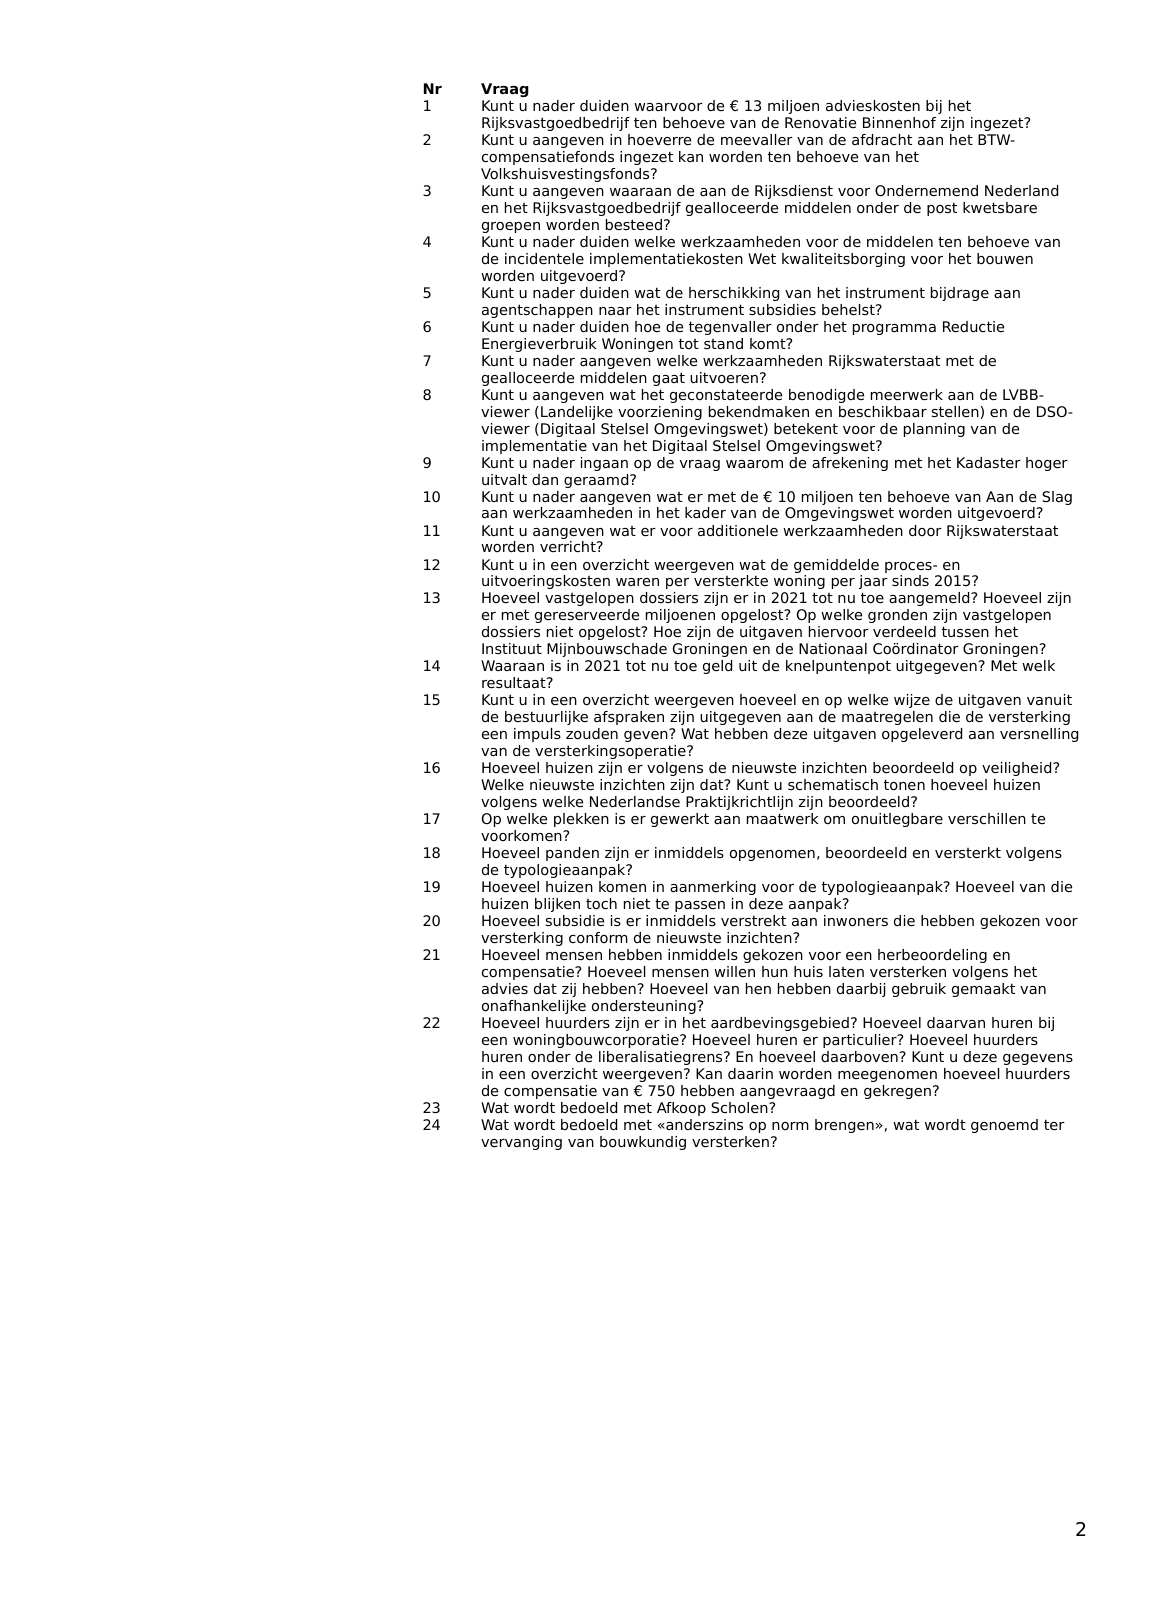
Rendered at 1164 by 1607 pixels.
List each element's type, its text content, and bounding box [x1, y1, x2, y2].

table_cell 20 [422, 913, 475, 947]
table_cell Hoeveel vastgelopen dossiers zijn er in 2021 tot nu toe aangemeld? Hoeveel zijn er met gereserveerde miljoenen opgelost? Op welke gronden zijn vastgelopen dossiers niet opgelost? Hoe zijn de uitgaven hiervoor verdeeld tussen het Instituut Mijnbouwschade Groningen en de Nationaal Coördinator Groningen? [475, 590, 1087, 658]
table_cell Hoeveel panden zijn er inmiddels opgenomen, beoordeeld en versterkt volgens de typologieaanpak? [475, 845, 1087, 879]
table_cell 9 [422, 455, 475, 488]
table_cell Hoeveel mensen hebben inmiddels gekozen voor een herbeoordeling en compensatie? Hoeveel mensen willen hun huis laten versterken volgens het advies dat zij hebben? Hoeveel van hen hebben daarbij gebruik gemaakt van onafhankelijke ondersteuning? [475, 947, 1087, 1015]
table_cell 1 [422, 98, 475, 132]
table_cell 18 [422, 845, 475, 879]
table_cell 12 [422, 556, 475, 590]
table_cell Waaraan is in 2021 tot nu toe geld uit de knelpuntenpot uitgegeven? Met welk resultaat? [475, 658, 1087, 692]
table_cell 4 [422, 234, 475, 285]
table_cell Kunt u aangeven wat er voor additionele werkzaamheden door Rijkswaterstaat worden verricht? [475, 523, 1087, 556]
table_cell Hoeveel huizen zijn er volgens de nieuwste inzichten beoordeeld op veiligheid? Welke nieuwste inzichten zijn dat? Kunt u schematisch tonen hoeveel huizen volgens welke Nederlandse Praktijkrichtlijn zijn beoordeeld? [475, 760, 1087, 811]
table_header Nr [422, 81, 475, 98]
table_cell Kunt u nader aangeven welke werkzaamheden Rijkswaterstaat met de gealloceerde middelen gaat uitvoeren? [475, 353, 1087, 387]
table_cell Kunt u nader aangeven wat er met de € 10 miljoen ten behoeve van Aan de Slag aan werkzaamheden in het kader van de Omgevingswet worden uitgevoerd? [475, 489, 1087, 522]
table_cell Hoeveel subsidie is er inmiddels verstrekt aan inwoners die hebben gekozen voor versterking conform de nieuwste inzichten? [475, 913, 1087, 947]
table_cell Kunt u nader duiden welke werkzaamheden voor de middelen ten behoeve van de incidentele implementatiekosten Wet kwaliteitsborging voor het bouwen worden uitgevoerd? [475, 234, 1087, 285]
table_cell 23 [422, 1100, 475, 1117]
table_cell 7 [422, 353, 475, 387]
table_cell Kunt u in een overzicht weergeven hoeveel en op welke wijze de uitgaven vanuit de bestuurlijke afspraken zijn uitgegeven aan de maatregelen die de versterking een impuls zouden geven? Wat hebben deze uitgaven opgeleverd aan versnelling van de versterkingsoperatie? [475, 692, 1087, 760]
table_cell Kunt u aangeven wat het geconstateerde benodigde meerwerk aan de LVBB-viewer (Landelijke voorziening bekendmaken en beschikbaar stellen) en de DSO-viewer (Digitaal Stelsel Omgevingswet) betekent voor de planning van de implementatie van het Digitaal Stelsel Omgevingswet? [475, 387, 1087, 454]
table_cell Kunt u in een overzicht weergeven wat de gemiddelde proces- en uitvoeringskosten waren per versterkte woning per jaar sinds 2015? [475, 556, 1087, 590]
table_cell 17 [422, 811, 475, 845]
table_cell 10 [422, 489, 475, 522]
table_cell Kunt u aangeven in hoeverre de meevaller van de afdracht aan het BTW-compensatiefonds ingezet kan worden ten behoeve van het Volkshuisvestingsfonds? [475, 132, 1087, 183]
table_cell Kunt u nader duiden wat de herschikking van het instrument bijdrage aan agentschappen naar het instrument subsidies behelst? [475, 285, 1087, 319]
table_cell 15 [422, 692, 475, 760]
table_cell 19 [422, 879, 475, 913]
table_header Vraag [475, 81, 1087, 98]
table_cell 6 [422, 319, 475, 353]
table_cell 14 [422, 658, 475, 692]
table_cell 8 [422, 387, 475, 454]
table_cell Hoeveel huurders zijn er in het aardbevingsgebied? Hoeveel daarvan huren bij een woningbouwcorporatie? Hoeveel huren er particulier? Hoeveel huurders huren onder de liberalisatiegrens? En hoeveel daarboven? Kunt u deze gegevens in een overzicht weergeven? Kan daarin worden meegenomen hoeveel huurders de compensatie van € 750 hebben aangevraagd en gekregen? [475, 1015, 1087, 1100]
table_cell Wat wordt bedoeld met «anderszins op norm brengen», wat wordt genoemd ter vervanging van bouwkundig versterken? [475, 1117, 1087, 1151]
table_cell Kunt u aangeven waaraan de aan de Rijksdienst voor Ondernemend Nederland en het Rijksvastgoedbedrijf gealloceerde middelen onder de post kwetsbare groepen worden besteed? [475, 183, 1087, 234]
table_cell Op welke plekken is er gewerkt aan maatwerk om onuitlegbare verschillen te voorkomen? [475, 811, 1087, 845]
table_cell 11 [422, 523, 475, 556]
table_cell Hoeveel huizen komen in aanmerking voor de typologieaanpak? Hoeveel van die huizen blijken toch niet te passen in deze aanpak? [475, 879, 1087, 913]
table_cell 3 [422, 183, 475, 234]
table_cell Kunt u nader ingaan op de vraag waarom de afrekening met het Kadaster hoger uitvalt dan geraamd? [475, 455, 1087, 488]
table_cell Kunt u nader duiden hoe de tegenvaller onder het programma Reductie Energieverbruik Woningen tot stand komt? [475, 319, 1087, 353]
table_cell 22 [422, 1015, 475, 1100]
table_cell Kunt u nader duiden waarvoor de € 13 miljoen advieskosten bij het Rijksvastgoedbedrijf ten behoeve van de Renovatie Binnenhof zijn ingezet? [475, 98, 1087, 132]
table_cell Wat wordt bedoeld met Afkoop Scholen? [475, 1100, 1087, 1117]
table_cell 5 [422, 285, 475, 319]
table_cell 16 [422, 760, 475, 811]
table_cell 2 [422, 132, 475, 183]
table_cell 13 [422, 590, 475, 658]
table_cell 24 [422, 1117, 475, 1151]
table_cell 21 [422, 947, 475, 1015]
